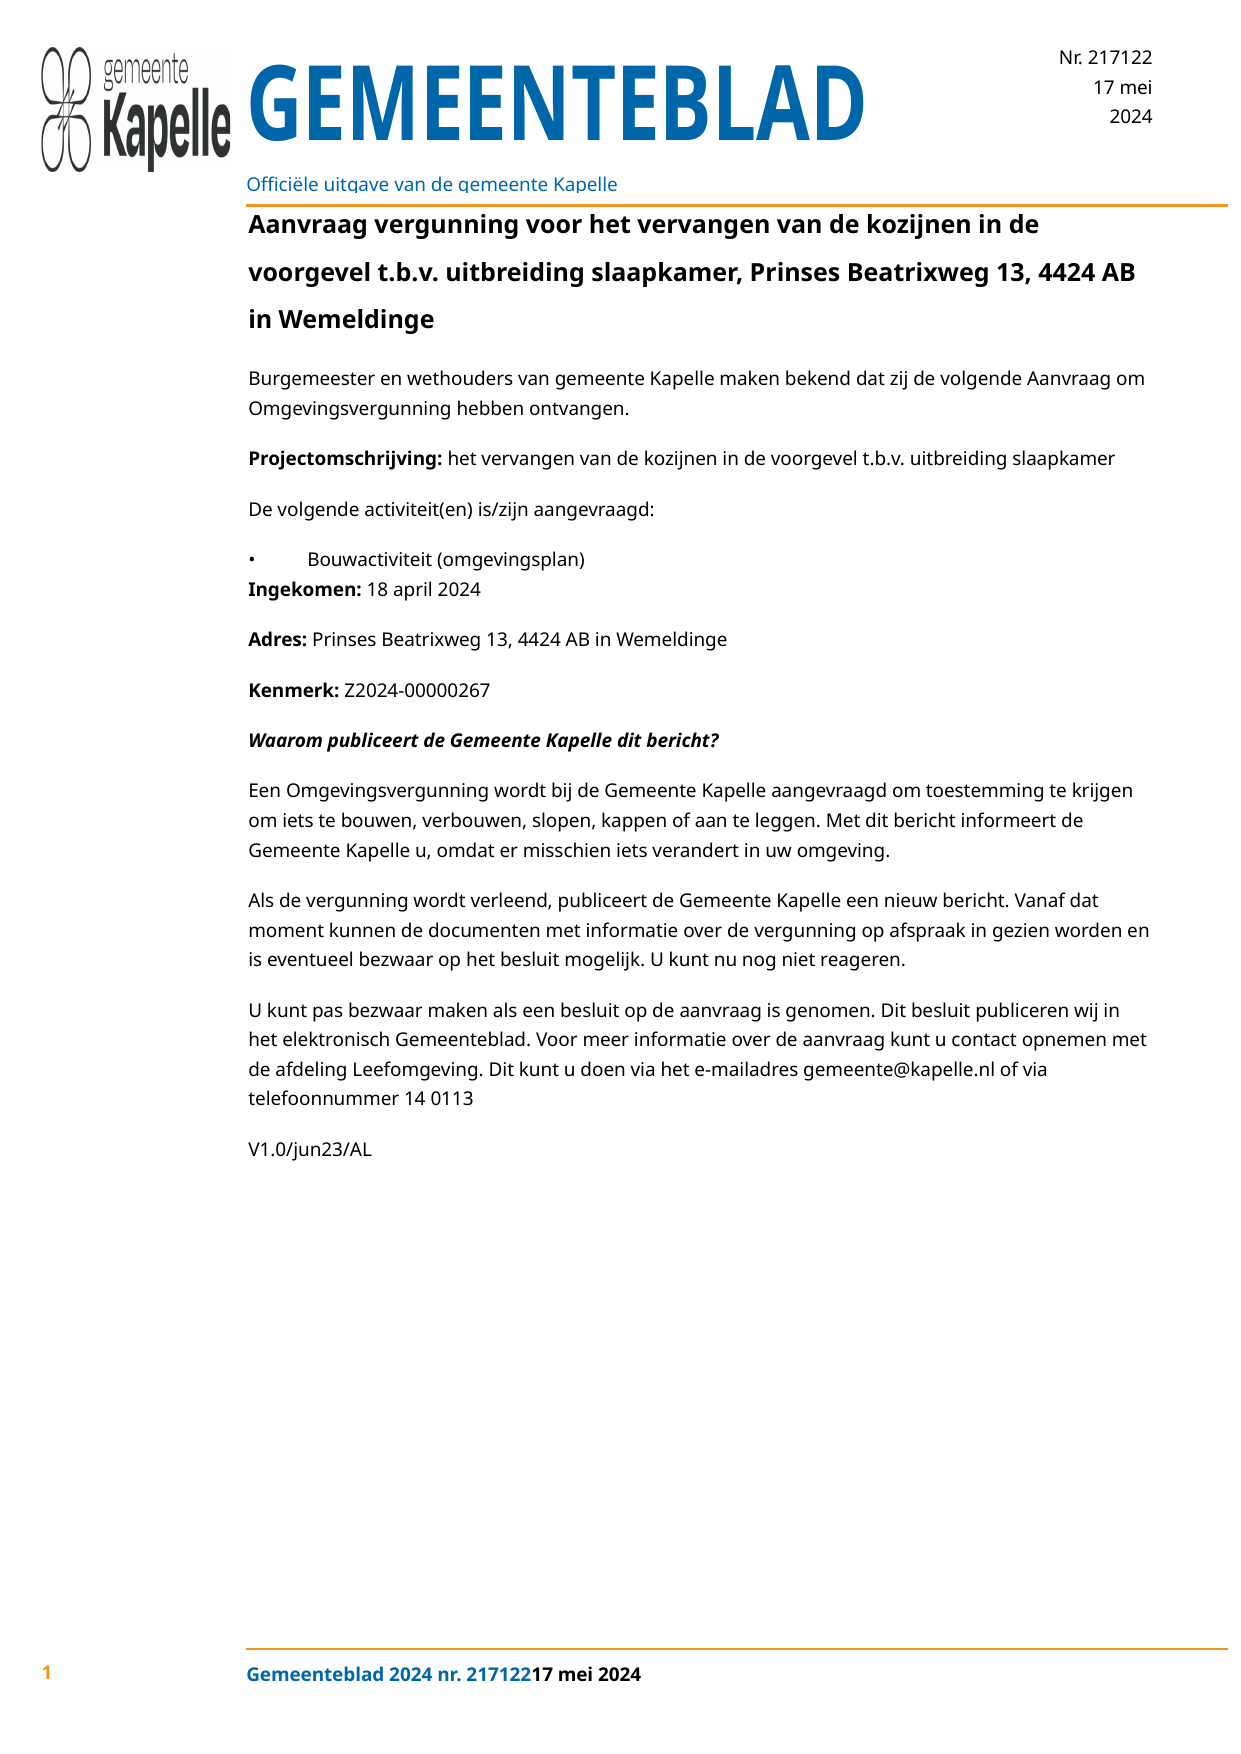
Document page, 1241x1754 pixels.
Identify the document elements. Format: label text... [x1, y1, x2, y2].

text Adres: Prinses Beatrixweg 13, 4424 AB in Wemeldinge [248, 626, 1152, 652]
text Kenmerk: Z2024-00000267 [248, 677, 1152, 702]
text U kunt pas bezwaar maken als een besluit op de aanvraag is genomen. Dit besluit publiceren wij in het elektronisch Gemeenteblad. Voor meer informatie over de aanvraag kunt u contact opnemen met de afdeling Leefomgeving. Dit kunt u doen via het e-mailadres gemeente@kapelle.nl of via telefoonnummer 14 0113 [248, 997, 1152, 1111]
text Projectomschrijving: het vervangen van de kozijnen in de voorgevel t.b.v. uitbreiding slaapkamer [248, 446, 1152, 471]
text De volgende activiteit(en) is/zijn aangevraagd: [248, 496, 1152, 522]
text Ingekomen: 18 april 2024 [248, 576, 1152, 602]
text Een Omgevingsvergunning wordt bij de Gemeente Kapelle aangevraagd om toestemming te krijgen om iets te bouwen, verbouwen, slopen, kappen of aan te leggen. Met dit bericht informeert de Gemeente Kapelle u, omdat er misschien iets verandert in uw omgeving. [248, 778, 1152, 862]
list Bouwactiviteit (omgevingsplan) [248, 546, 1152, 572]
text Waarom publiceert de Gemeente Kapelle dit bericht? [248, 727, 1152, 753]
text Als de vergunning wordt verleend, publiceert de Gemeente Kapelle een nieuw bericht. Vanaf dat moment kunnen de documenten met informatie over de vergunning op afspraak in gezien worden en is eventueel bezwaar op het besluit mogelijk. U kunt nu nog niet reageren. [248, 887, 1152, 972]
text Burgemeester en wethouders van gemeente Kapelle maken bekend dat zij de volgende Aanvraag om Omgevingsvergunning hebben ontvangen. [248, 366, 1152, 421]
text Aanvraag vergunning voor het vervangen van de kozijnen in de voorgevel t.b.v. uitbreiding slaapkamer, Prinses Beatrixweg 13, 4424 AB in Wemeldinge [248, 207, 1152, 336]
picture [41, 47, 231, 172]
text V1.0/jun23/AL [248, 1136, 1152, 1162]
